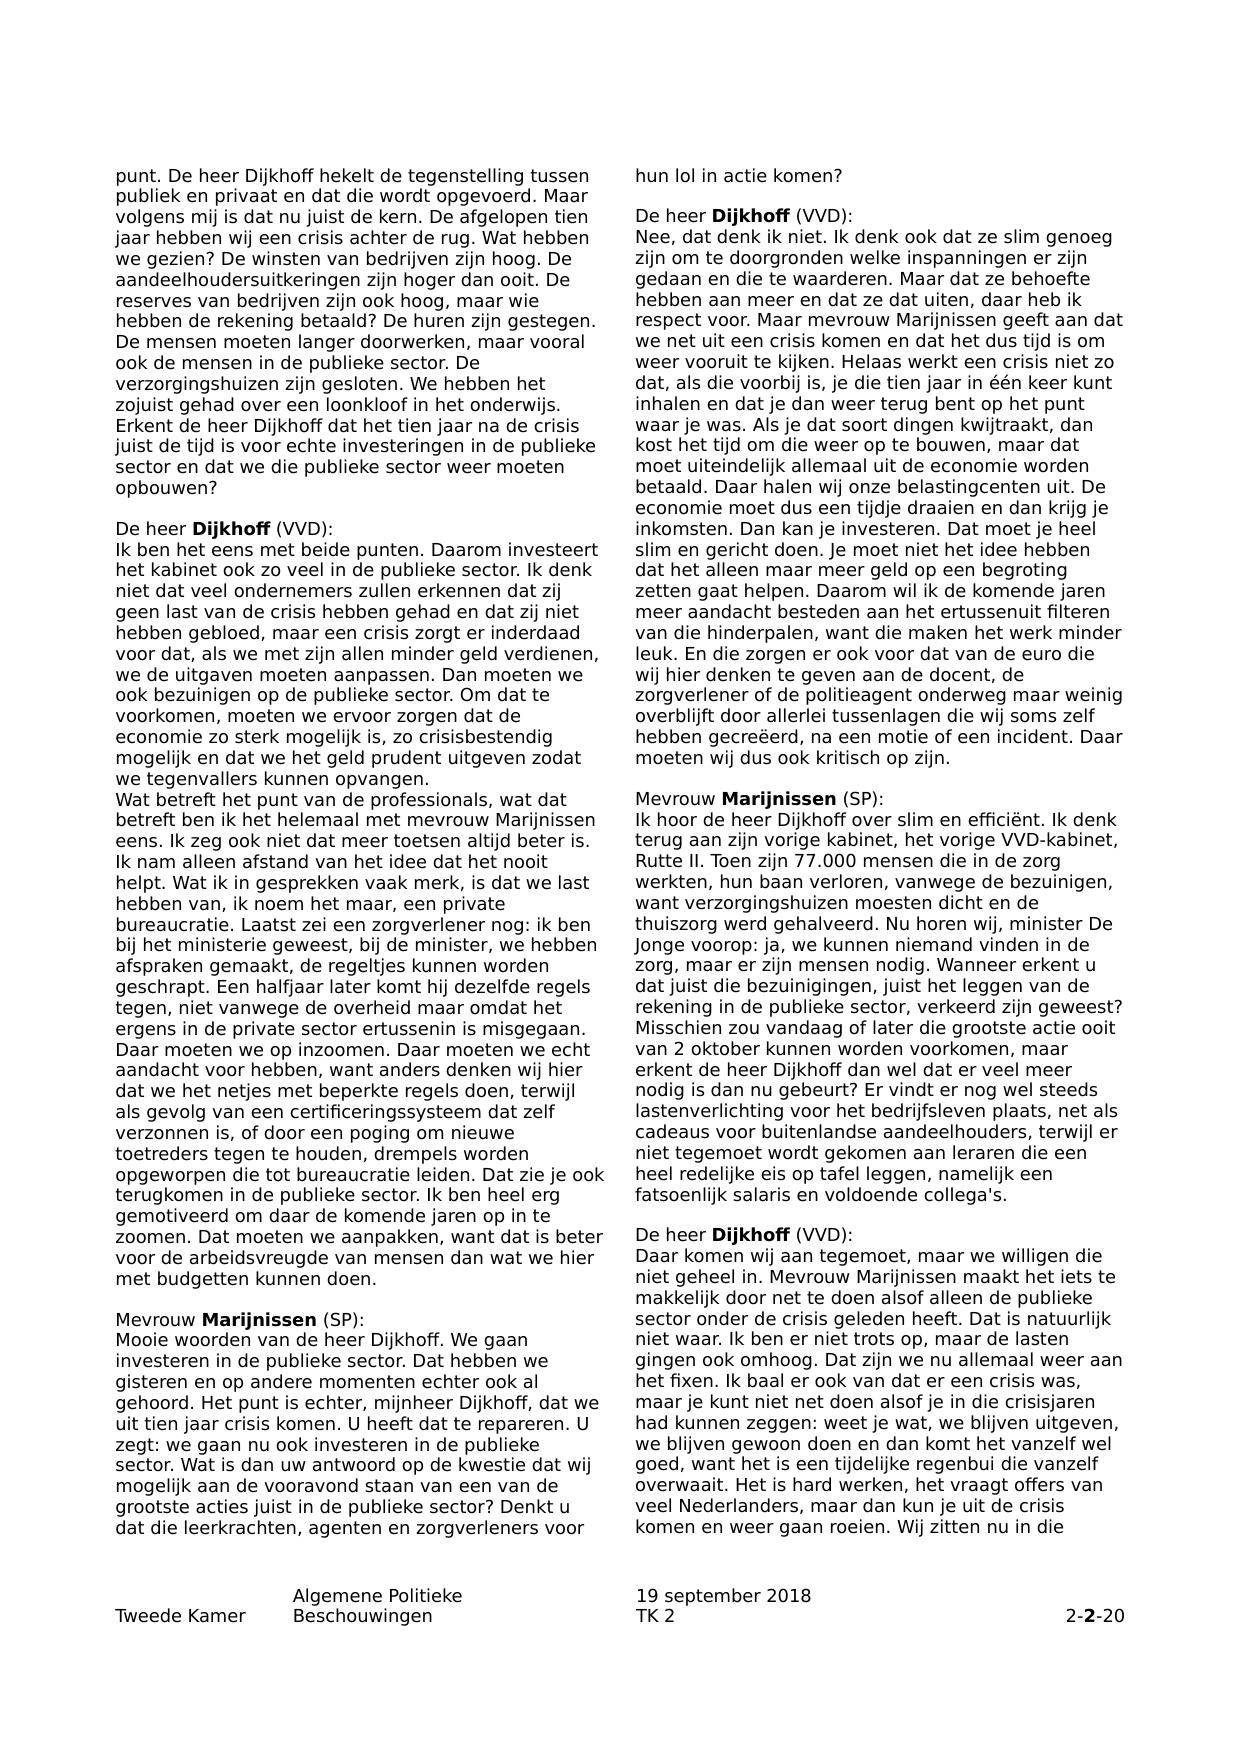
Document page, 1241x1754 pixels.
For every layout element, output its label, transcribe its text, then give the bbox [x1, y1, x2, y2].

text De heer Dijkhoff (VVD): [635, 206, 1125, 227]
text Ik hoor de heer Dijkhoff over slim en efficiënt. Ik denk terug aan zijn vorige kabinet, het vorige VVD-kabinet, Rutte II. Toen zijn 77.000 mensen die in de zorg werkten, hun baan verloren, vanwege de bezuinigen, want verzorgingshuizen moesten dicht en de thuiszorg werd gehalveerd. Nu horen wij, minister De Jonge voorop: ja, we kunnen niemand vinden in de zorg, maar er zijn mensen nodig. Wanneer erkent u dat juist die bezuinigingen, juist het leggen van de rekening in de publieke sector, verkeerd zijn geweest? Misschien zou vandaag of later die grootste actie ooit van 2 oktober kunnen worden voorkomen, maar erkent de heer Dijkhoff dan wel dat er veel meer nodig is dan nu gebeurt? Er vindt er nog wel steeds lastenverlichting voor het bedrijfsleven plaats, net als cadeaus voor buitenlandse aandeelhouders, terwijl er niet tegemoet wordt gekomen aan leraren die een heel redelijke eis op tafel leggen, namelijk een fatsoenlijk salaris en voldoende collega's. [635, 809, 1125, 1205]
text Mevrouw Marijnissen (SP): [115, 1309, 605, 1330]
text De heer Dijkhoff (VVD): [115, 519, 605, 539]
text Wat betreft het punt van de professionals, wat dat betreft ben ik het helemaal met mevrouw Marijnissen eens. Ik zeg ook niet dat meer toetsen altijd beter is. Ik nam alleen afstand van het idee dat het nooit helpt. Wat ik in gesprekken vaak merk, is dat we last hebben van, ik noem het maar, een private bureaucratie. Laatst zei een zorgverlener nog: ik ben bij het ministerie geweest, bij de minister, we hebben afspraken gemaakt, de regeltjes kunnen worden geschrapt. Een halfjaar later komt hij dezelfde regels tegen, niet vanwege de overheid maar omdat het ergens in de private sector ertussenin is misgegaan. Daar moeten we op inzoomen. Daar moeten we echt aandacht voor hebben, want anders denken wij hier dat we het netjes met beperkte regels doen, terwijl als gevolg van een certificeringssysteem dat zelf verzonnen is, of door een poging om nieuwe toetreders tegen te houden, drempels worden opgeworpen die tot bureaucratie leiden. Dat zie je ook terugkomen in de publieke sector. Ik ben heel erg gemotiveerd om daar de komende jaren op in te zoomen. Dat moeten we aanpakken, want dat is beter voor de arbeidsvreugde van mensen dan wat we hier met budgetten kunnen doen. [115, 789, 605, 1289]
text hun lol in actie komen? [635, 165, 1125, 186]
text Ik ben het eens met beide punten. Daarom investeert het kabinet ook zo veel in de publieke sector. Ik denk niet dat veel ondernemers zullen erkennen dat zij geen last van de crisis hebben gehad en dat zij niet hebben gebloed, maar een crisis zorgt er inderdaad voor dat, als we met zijn allen minder geld verdienen, we de uitgaven moeten aanpassen. Dan moeten we ook bezuinigen op de publieke sector. Om dat te voorkomen, moeten we ervoor zorgen dat de economie zo sterk mogelijk is, zo crisisbestendig mogelijk en dat we het geld prudent uitgeven zodat we tegenvallers kunnen opvangen. [115, 539, 605, 789]
text Mevrouw Marijnissen (SP): [635, 788, 1125, 809]
text Daar komen wij aan tegemoet, maar we willigen die niet geheel in. Mevrouw Marijnissen maakt het iets te makkelijk door net te doen alsof alleen de publieke sector onder de crisis geleden heeft. Dat is natuurlijk niet waar. Ik ben er niet trots op, maar de lasten gingen ook omhoog. Dat zijn we nu allemaal weer aan het fixen. Ik baal er ook van dat er een crisis was, maar je kunt niet net doen alsof je in die crisisjaren had kunnen zeggen: weet je wat, we blijven uitgeven, we blijven gewoon doen en dan komt het vanzelf wel goed, want het is een tijdelijke regenbui die vanzelf overwaait. Het is hard werken, het vraagt offers van veel Nederlanders, maar dan kun je uit de crisis komen en weer gaan roeien. Wij zitten nu in die [635, 1246, 1125, 1537]
text punt. De heer Dijkhoff hekelt de tegenstelling tussen publiek en privaat en dat die wordt opgevoerd. Maar volgens mij is dat nu juist de kern. De afgelopen tien jaar hebben wij een crisis achter de rug. Wat hebben we gezien? De winsten van bedrijven zijn hoog. De aandeelhoudersuitkeringen zijn hoger dan ooit. De reserves van bedrijven zijn ook hoog, maar wie hebben de rekening betaald? De huren zijn gestegen. De mensen moeten langer doorwerken, maar vooral ook de mensen in de publieke sector. De verzorgingshuizen zijn gesloten. We hebben het zojuist gehad over een loonkloof in het onderwijs. Erkent de heer Dijkhoff dat het tien jaar na de crisis juist de tijd is voor echte investeringen in de publieke sector en dat we die publieke sector weer moeten opbouwen? [115, 165, 605, 499]
text De heer Dijkhoff (VVD): [635, 1225, 1125, 1246]
text Nee, dat denk ik niet. Ik denk ook dat ze slim genoeg zijn om te doorgronden welke inspanningen er zijn gedaan en die te waarderen. Maar dat ze behoefte hebben aan meer en dat ze dat uiten, daar heb ik respect voor. Maar mevrouw Marijnissen geeft aan dat we net uit een crisis komen en dat het dus tijd is om weer vooruit te kijken. Helaas werkt een crisis niet zo dat, als die voorbij is, je die tien jaar in één keer kunt inhalen en dat je dan weer terug bent op het punt waar je was. Als je dat soort dingen kwijtraakt, dan kost het tijd om die weer op te bouwen, maar dat moet uiteindelijk allemaal uit de economie worden betaald. Daar halen wij onze belastingcenten uit. De economie moet dus een tijdje draaien en dan krijg je inkomsten. Dan kan je investeren. Dat moet je heel slim en gericht doen. Je moet niet het idee hebben dat het alleen maar meer geld op een begroting zetten gaat helpen. Daarom wil ik de komende jaren meer aandacht besteden aan het ertussenuit filteren van die hinderpalen, want die maken het werk minder leuk. En die zorgen er ook voor dat van de euro die wij hier denken te geven aan de docent, de zorgverlener of de politieagent onderweg maar weinig overblijft door allerlei tussenlagen die wij soms zelf hebben gecreëerd, na een motie of een incident. Daar moeten wij dus ook kritisch op zijn. [635, 227, 1125, 768]
text Mooie woorden van de heer Dijkhoff. We gaan investeren in de publieke sector. Dat hebben we gisteren en op andere momenten echter ook al gehoord. Het punt is echter, mijnheer Dijkhoff, dat we uit tien jaar crisis komen. U heeft dat te repareren. U zegt: we gaan nu ook investeren in de publieke sector. Wat is dan uw antwoord op de kwestie dat wij mogelijk aan de vooravond staan van een van de grootste acties juist in de publieke sector? Denkt u dat die leerkrachten, agenten en zorgverleners voor [115, 1330, 605, 1538]
